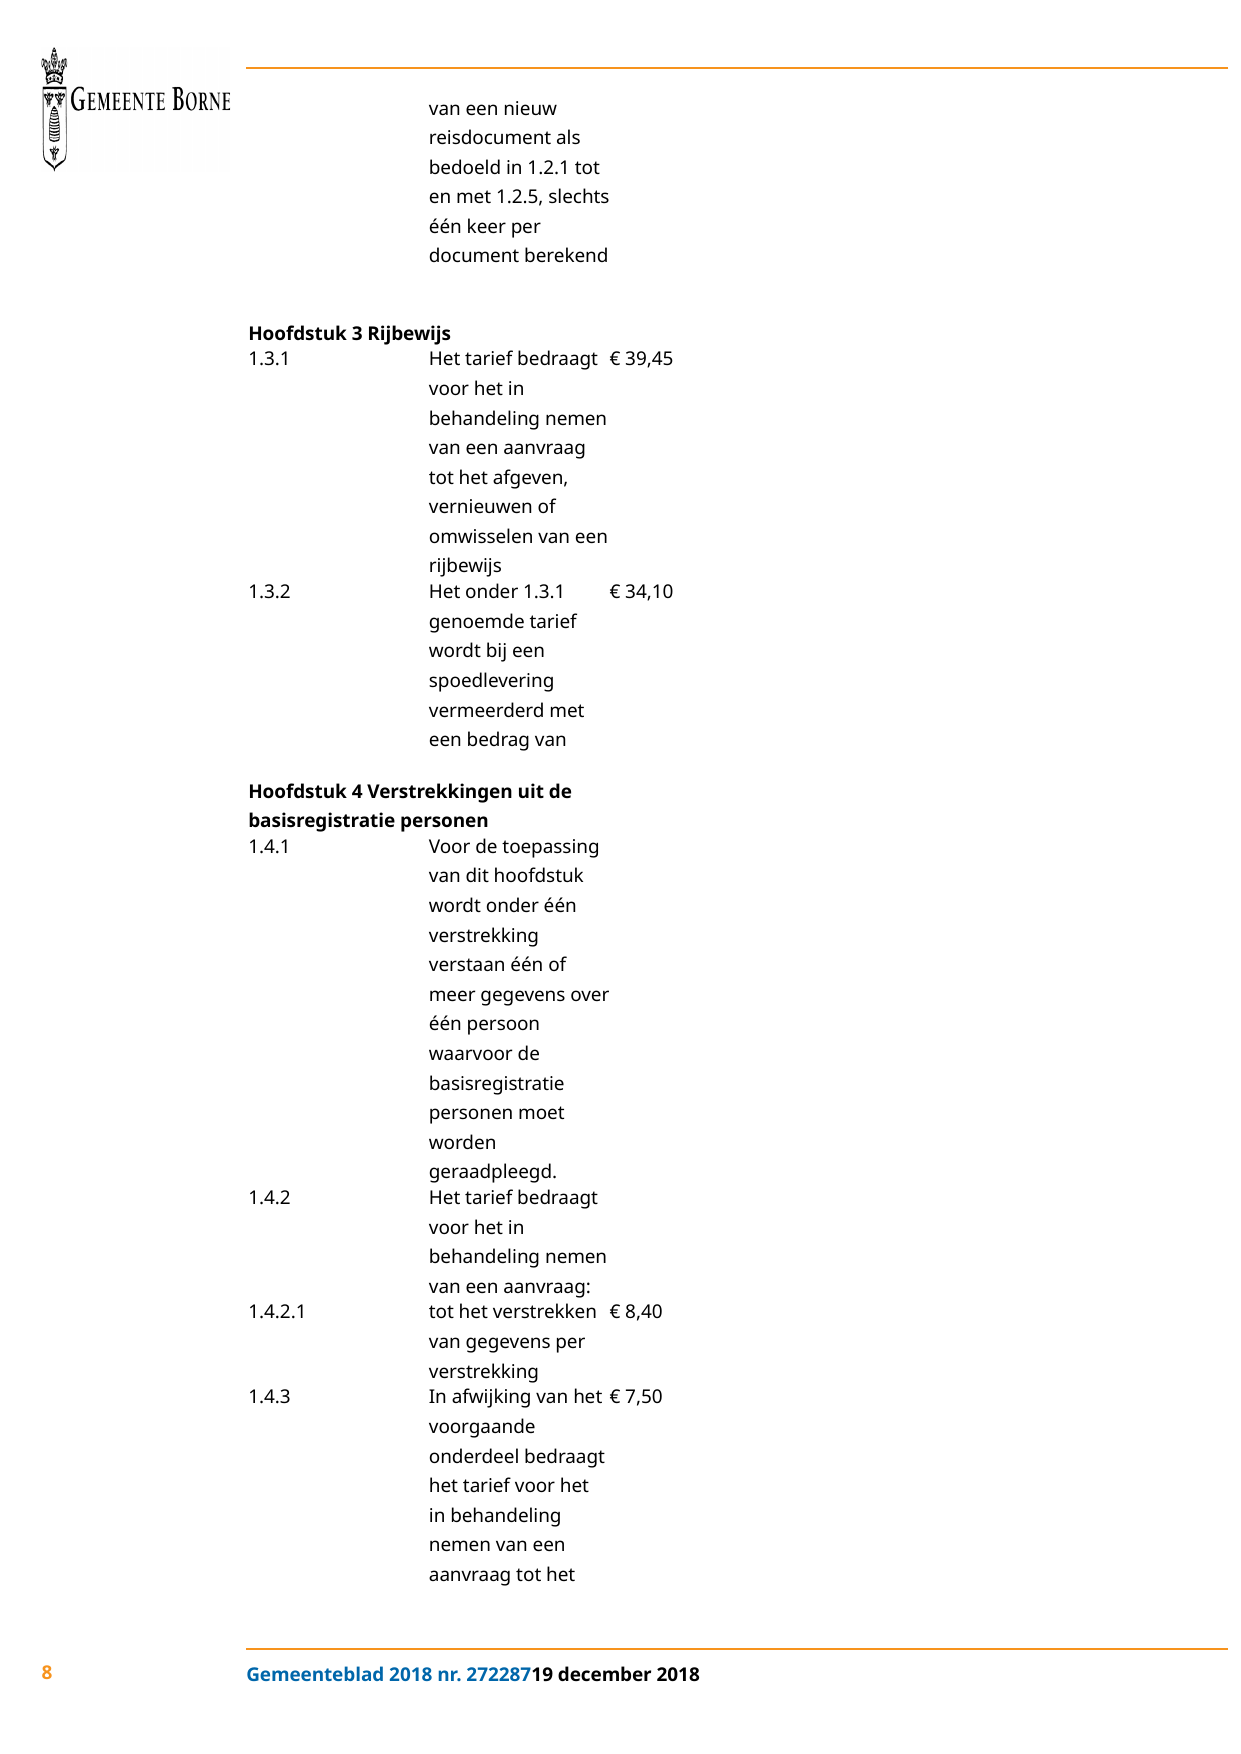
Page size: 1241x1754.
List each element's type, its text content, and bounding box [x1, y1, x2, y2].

table_cell [429, 752, 609, 778]
table_cell € 34,10 [609, 579, 790, 752]
table_cell 1.3.1 [248, 346, 429, 578]
table_cell tot het verstrekken van gegevens per verstrekking [429, 1299, 609, 1384]
table_cell [429, 294, 609, 320]
table_cell Het tarief bedraagt voor het in behandeling nemen van een aanvraag: [429, 1184, 609, 1299]
table_cell [609, 294, 790, 320]
table_cell [609, 1184, 790, 1299]
table_cell 1.4.2 [248, 1184, 429, 1299]
table_cell Het tarief bedraagt voor het in behandeling nemen van een aanvraag tot het afgeven, vernieuwen of omwisselen van een rijbewijs [429, 346, 609, 578]
table_cell [248, 752, 429, 778]
table_cell € 39,45 [609, 346, 790, 578]
picture [41, 47, 231, 172]
table_cell Het onder 1.3.1 genoemde tarief wordt bij een spoedlevering vermeerderd met een bedrag van [429, 579, 609, 752]
table_cell € 8,40 [609, 1299, 790, 1384]
table_cell [609, 833, 790, 1184]
table_cell 1.4.1 [248, 833, 429, 1184]
table_cell [609, 269, 790, 294]
table_cell Hoofdstuk 4 Verstrekkingen uit de basisregistratie personen [248, 778, 609, 833]
table_cell Hoofdstuk 3 Rijbewijs [248, 320, 609, 346]
table_cell [248, 294, 429, 320]
table_cell 1.4.3 [248, 1384, 429, 1587]
table_cell Voor de toepassing van dit hoofdstuk wordt onder één verstrekking verstaan één of meer gegevens over één persoon waarvoor de basisregistratie personen moet worden geraadpleegd. [429, 833, 609, 1184]
table_cell € 7,50 [609, 1384, 790, 1587]
table_cell [609, 320, 790, 346]
table_cell [609, 778, 790, 833]
table_cell [248, 95, 429, 268]
table_cell [609, 752, 790, 778]
table_cell [609, 95, 790, 268]
table_cell 1.3.2 [248, 579, 429, 752]
table_cell van een nieuw reisdocument als bedoeld in 1.2.1 tot en met 1.2.5, slechts één keer per document berekend [429, 95, 609, 268]
table_cell [248, 269, 429, 294]
table_cell In afwijking van het voorgaande onderdeel bedraagt het tarief voor het in behandeling nemen van een aanvraag tot het [429, 1384, 609, 1587]
table_cell 1.4.2.1 [248, 1299, 429, 1384]
table_cell [429, 269, 609, 294]
